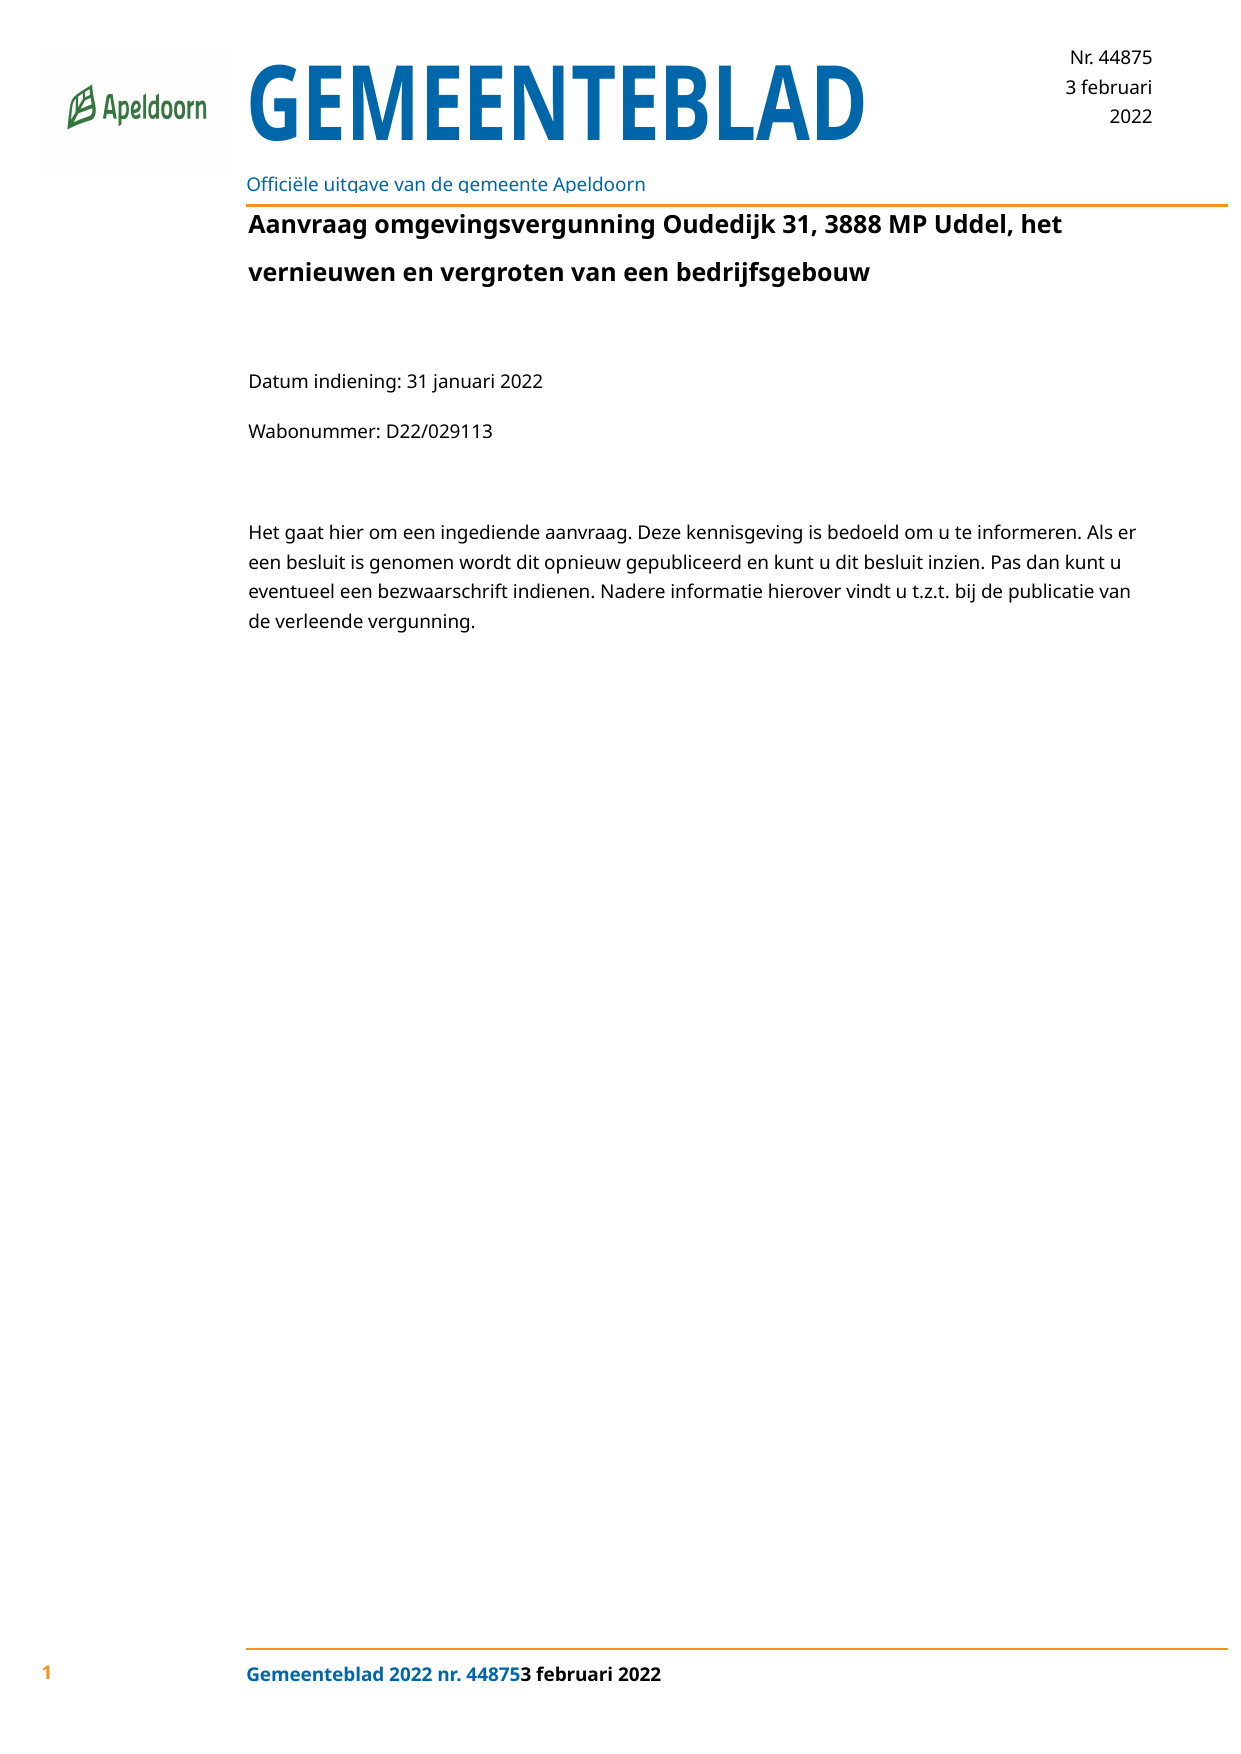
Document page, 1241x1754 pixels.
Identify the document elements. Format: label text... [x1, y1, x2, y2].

text Wabonummer: D22/029113 [248, 419, 1152, 444]
picture [41, 47, 231, 172]
text Datum indiening: 31 januari 2022 [248, 368, 1152, 394]
text Het gaat hier om een ingediende aanvraag. Deze kennisgeving is bedoeld om u te informeren. Als er een besluit is genomen wordt dit opnieuw gepubliceerd en kunt u dit besluit inzien. Pas dan kunt u eventueel een bezwaarschrift indienen. Nadere informatie hierover vindt u t.z.t. bij de publicatie van de verleende vergunning. [248, 519, 1152, 634]
text Aanvraag omgevingsvergunning Oudedijk 31, 3888 MP Uddel, het vernieuwen en vergroten van een bedrijfsgebouw [248, 207, 1152, 288]
